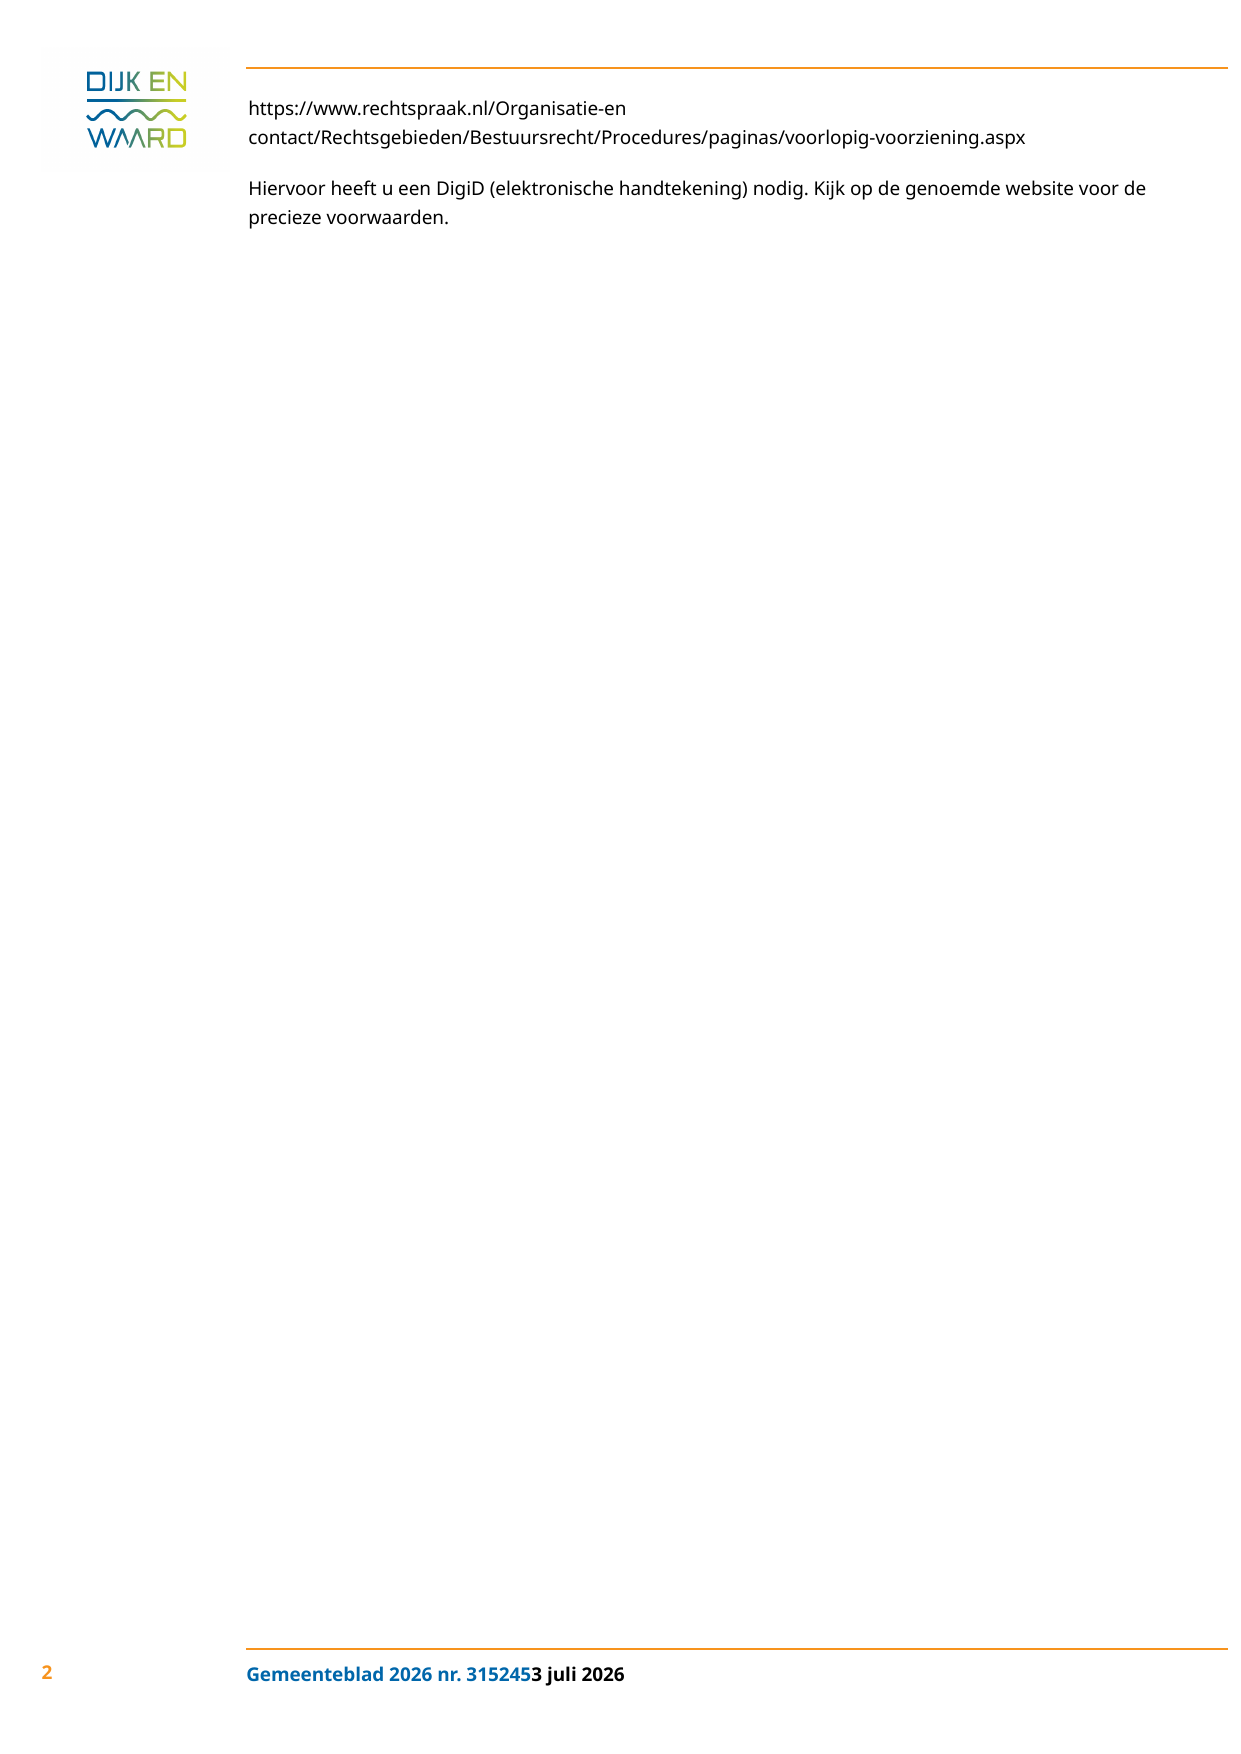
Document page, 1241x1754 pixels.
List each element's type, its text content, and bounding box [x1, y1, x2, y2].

picture [41, 47, 231, 172]
text Hiervoor heeft u een DigiD (elektronische handtekening) nodig. Kijk op de genoemde website voor de precieze voorwaarden. [248, 175, 1152, 230]
text https://www.rechtspraak.nl/Organisatie-en contact/Rechtsgebieden/Bestuursrecht/Procedures/paginas/voorlopig-voorziening.aspx [248, 95, 1152, 150]
